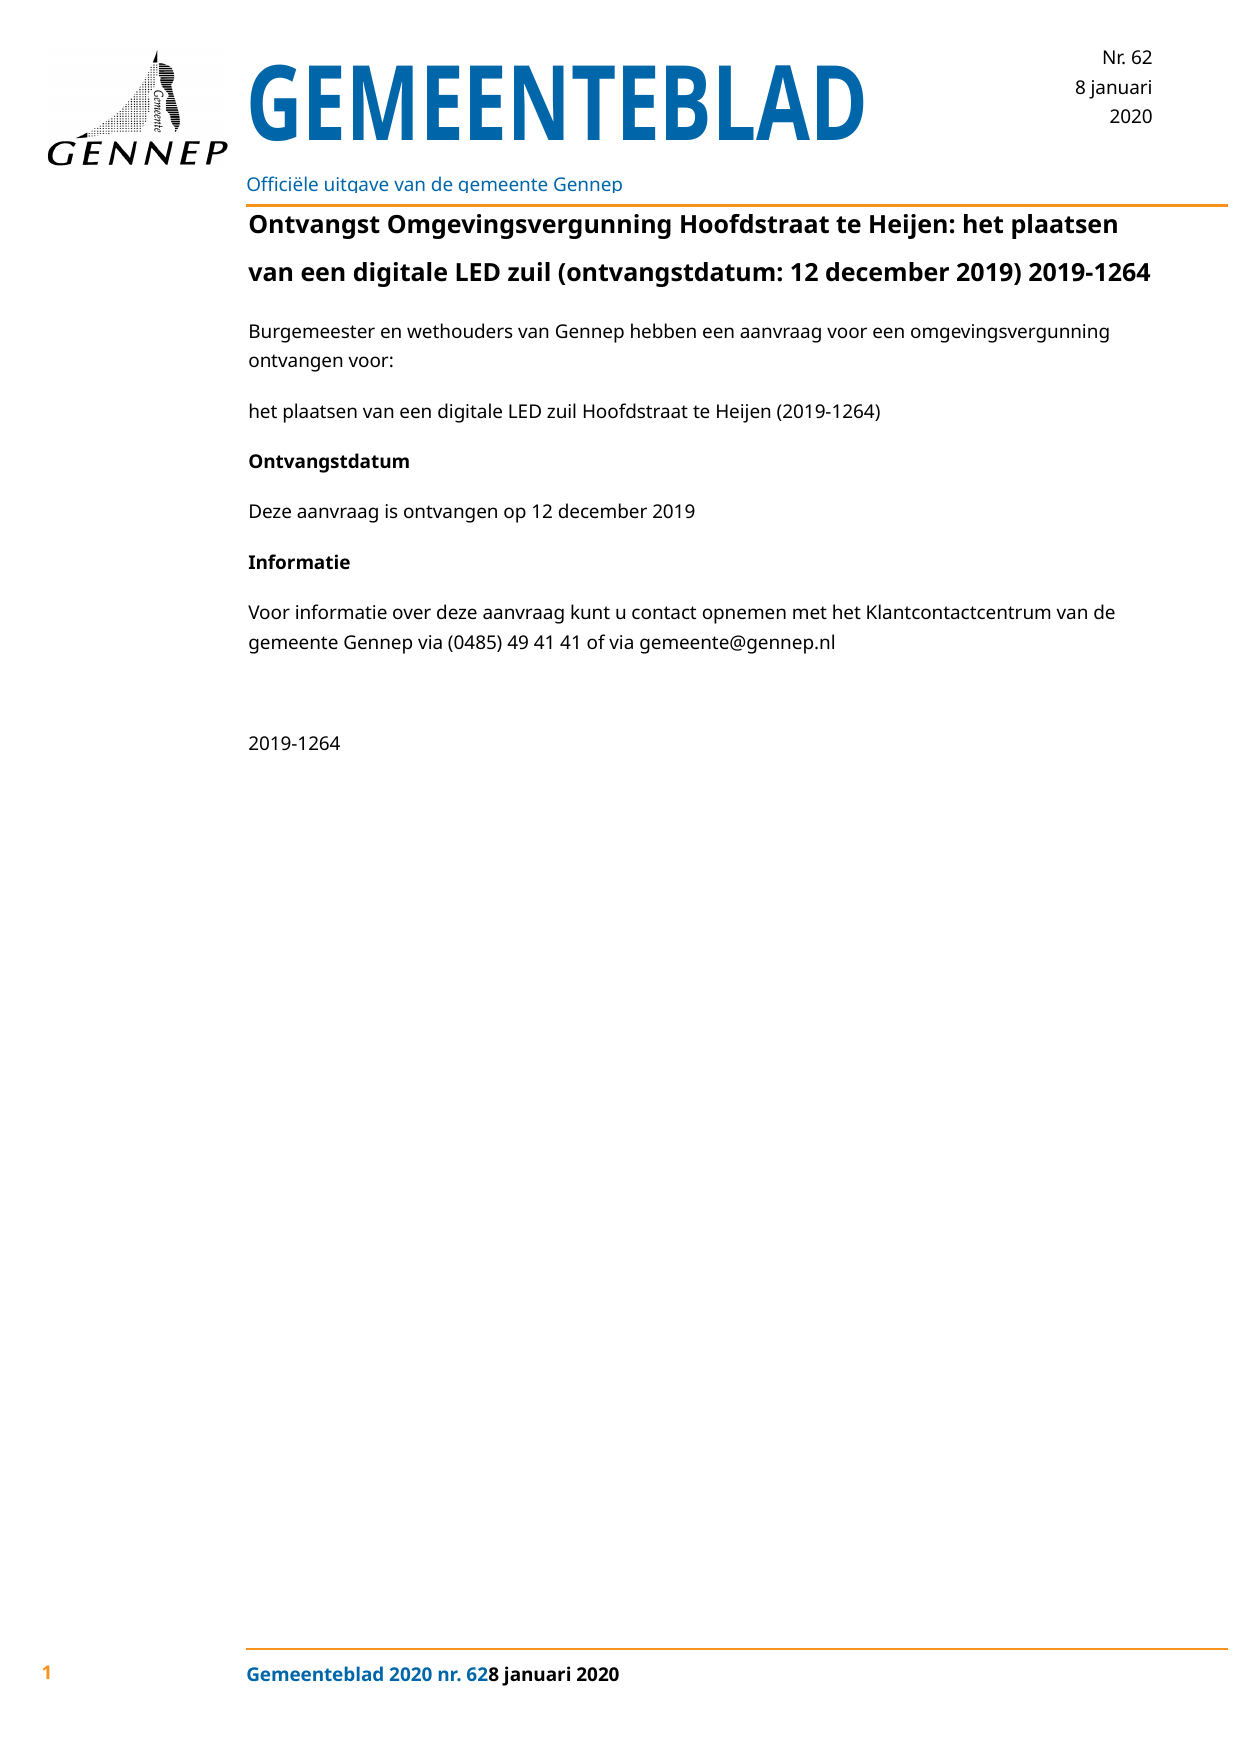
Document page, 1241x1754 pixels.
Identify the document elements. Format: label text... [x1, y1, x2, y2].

text Ontvangstdatum [248, 448, 1152, 474]
text 2019-1264 [248, 730, 1152, 756]
text Informatie [248, 549, 1152, 575]
text het plaatsen van een digitale LED zuil Hoofdstraat te Heijen (2019-1264) [248, 398, 1152, 424]
text Ontvangst Omgevingsvergunning Hoofdstraat te Heijen: het plaatsen van een digitale LED zuil (ontvangstdatum: 12 december 2019) 2019-1264 [248, 207, 1152, 288]
text Burgemeester en wethouders van Gennep hebben een aanvraag voor een omgevingsvergunning ontvangen voor: [248, 318, 1152, 373]
text Deze aanvraag is ontvangen op 12 december 2019 [248, 499, 1152, 524]
text Voor informatie over deze aanvraag kunt u contact opnemen met het Klantcontactcentrum van de gemeente Gennep via (0485) 49 41 41 of via gemeente@gennep.nl [248, 599, 1152, 655]
picture [41, 47, 231, 172]
